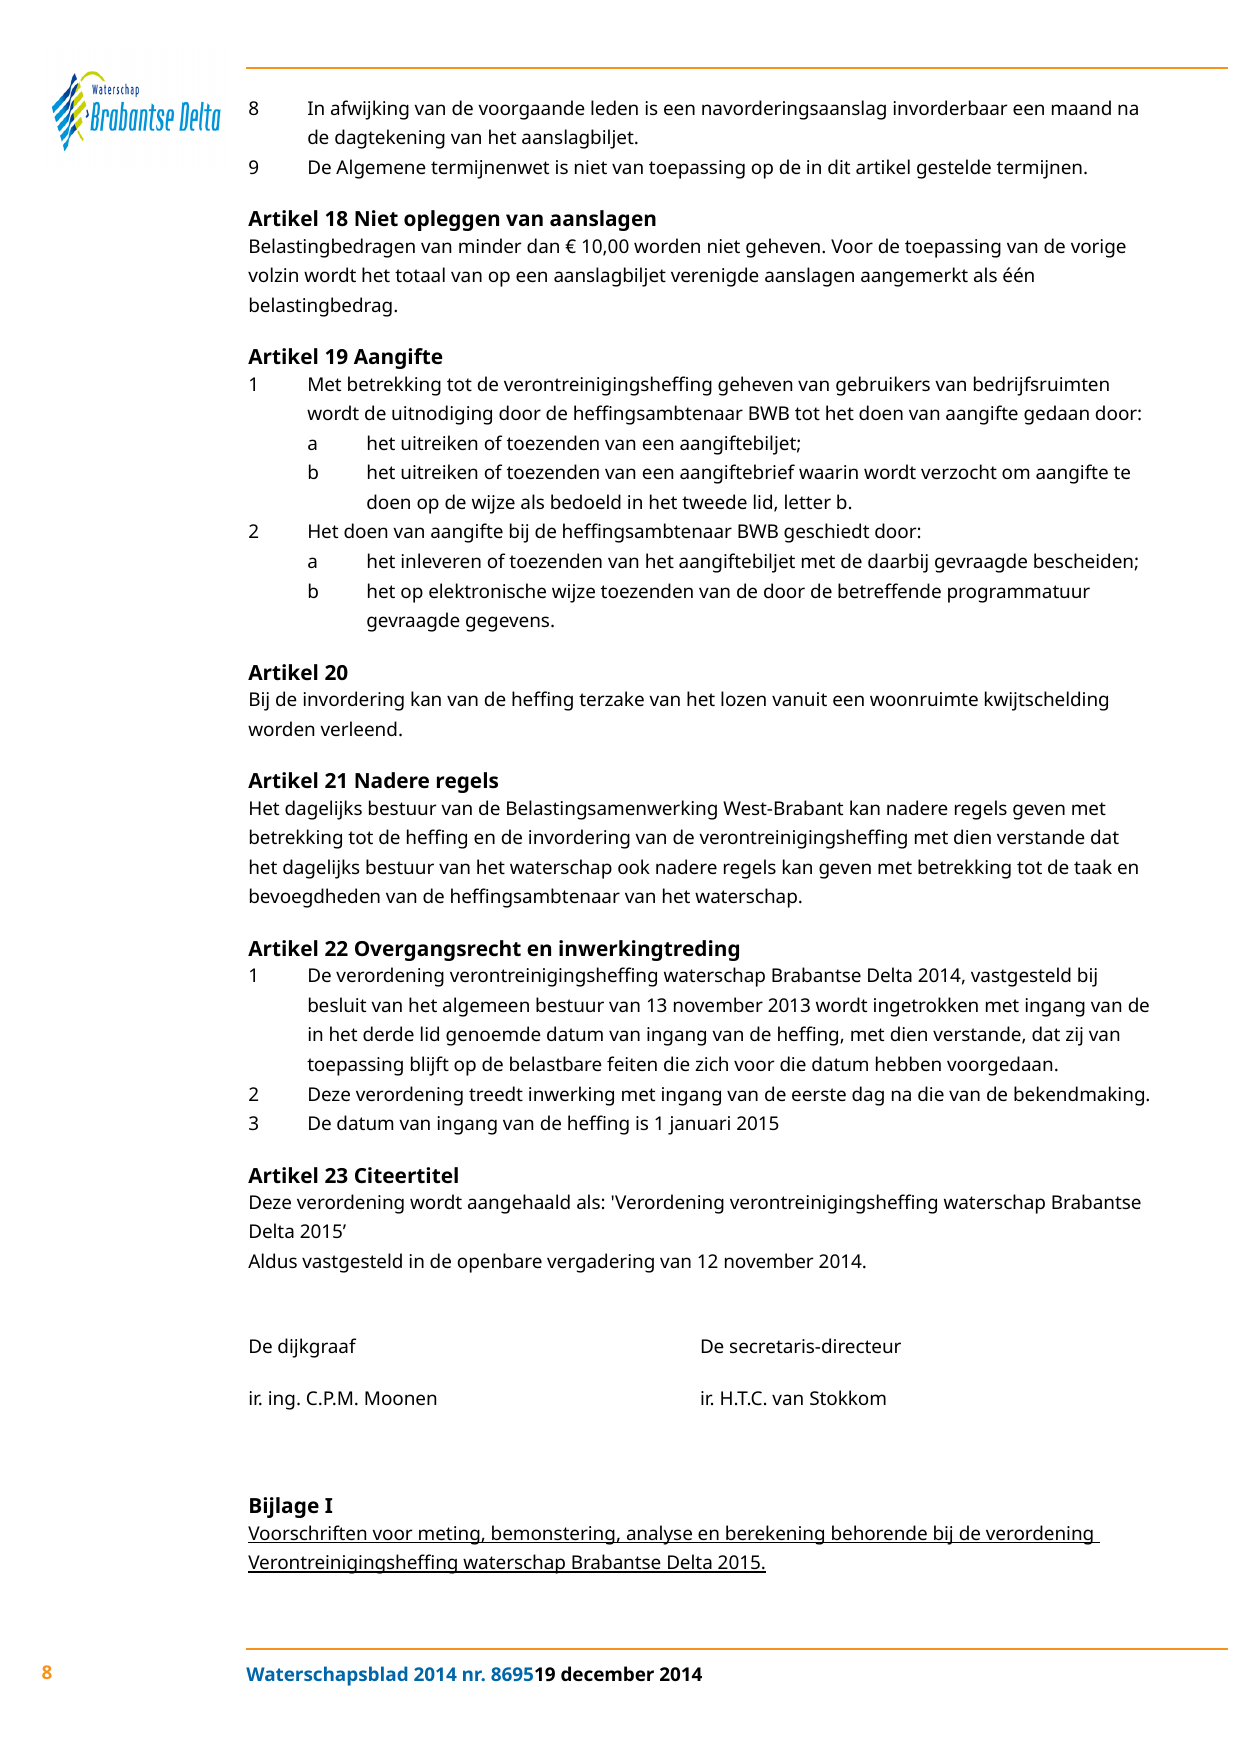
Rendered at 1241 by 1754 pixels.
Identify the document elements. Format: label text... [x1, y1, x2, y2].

table_cell ir. ing. C.P.M. Moonen [248, 1385, 700, 1410]
text Bij de invordering kan van de heffing terzake van het lozen vanuit een woonruimte kwijtschelding worden verleend. [248, 686, 1152, 742]
list het uitreiken of toezenden van een aangiftebrief waarin wordt verzocht om aangifte te doen op de wijze als bedoeld in het tweede lid, letter b. [307, 459, 1152, 515]
list Met betrekking tot de verontreinigingsheffing geheven van gebruikers van bedrijfsruimten wordt de uitnodiging door de heffingsambtenaar BWB tot het doen van aangifte gedaan door: [248, 371, 1152, 426]
table_cell [700, 1359, 1152, 1385]
text Artikel 21 Nadere regels [248, 766, 1152, 795]
list het op elektronische wijze toezenden van de door de betreffende programmatuur gevraagde gegevens. [307, 578, 1152, 633]
text Deze verordening wordt aangehaald als: 'Verordening verontreinigingsheffing waterschap Brabantse Delta 2015’ [248, 1189, 1152, 1244]
table_cell [248, 1359, 700, 1385]
list Het doen van aangifte bij de heffingsambtenaar BWB geschiedt door: [248, 519, 1152, 544]
list Deze verordening treedt inwerking met ingang van de eerste dag na die van de bekendmaking. [248, 1081, 1152, 1106]
list De verordening verontreinigingsheffing waterschap Brabantse Delta 2014, vastgesteld bij besluit van het algemeen bestuur van 13 november 2013 wordt ingetrokken met ingang van de in het derde lid genoemde datum van ingang van de heffing, met dien verstande, dat zij van toepassing blijft op de belastbare feiten die zich voor die datum hebben voorgedaan. [248, 962, 1152, 1077]
list De Algemene termijnenwet is niet van toepassing op de in dit artikel gestelde termijnen. [248, 154, 1152, 180]
text Het dagelijks bestuur van de Belastingsamenwerking West-Brabant kan nadere regels geven met betrekking tot de heffing en de invordering van de verontreinigingsheffing met dien verstande dat het dagelijks bestuur van het waterschap ook nadere regels kan geven met betrekking tot de taak en bevoegdheden van de heffingsambtenaar van het waterschap. [248, 795, 1152, 909]
list De datum van ingang van de heffing is 1 januari 2015 [248, 1110, 1152, 1136]
text Artikel 18 Niet opleggen van aanslagen [248, 204, 1152, 233]
text Belastingbedragen van minder dan € 10,00 worden niet geheven. Voor de toepassing van de vorige volzin wordt het totaal van op een aanslagbiljet verenigde aanslagen aangemerkt als één belastingbedrag. [248, 233, 1152, 318]
list het uitreiken of toezenden van een aangiftebiljet; [307, 430, 1152, 456]
text Bijlage I [248, 1491, 1152, 1520]
list In afwijking van de voorgaande leden is een navorderingsaanslag invorderbaar een maand na de dagtekening van het aanslagbiljet. [248, 95, 1152, 150]
picture [41, 47, 231, 172]
text Artikel 23 Citeertitel [248, 1161, 1152, 1189]
table_header De secretaris-directeur [700, 1333, 1152, 1359]
text Aldus vastgesteld in de openbare vergadering van 12 november 2014. [248, 1248, 1152, 1274]
list het inleveren of toezenden van het aangiftebiljet met de daarbij gevraagde bescheiden; [307, 548, 1152, 574]
text Artikel 19 Aangifte [248, 342, 1152, 371]
text Artikel 22 Overgangsrecht en inwerkingtreding [248, 934, 1152, 962]
table_cell ir. H.T.C. van Stokkom [700, 1385, 1152, 1410]
text Voorschriften voor meting, bemonstering, analyse en berekening behorende bij de verordening Verontreinigingsheffing waterschap Brabantse Delta 2015. [248, 1520, 1152, 1575]
text Artikel 20 [248, 658, 1152, 686]
table_header De dijkgraaf [248, 1333, 700, 1359]
